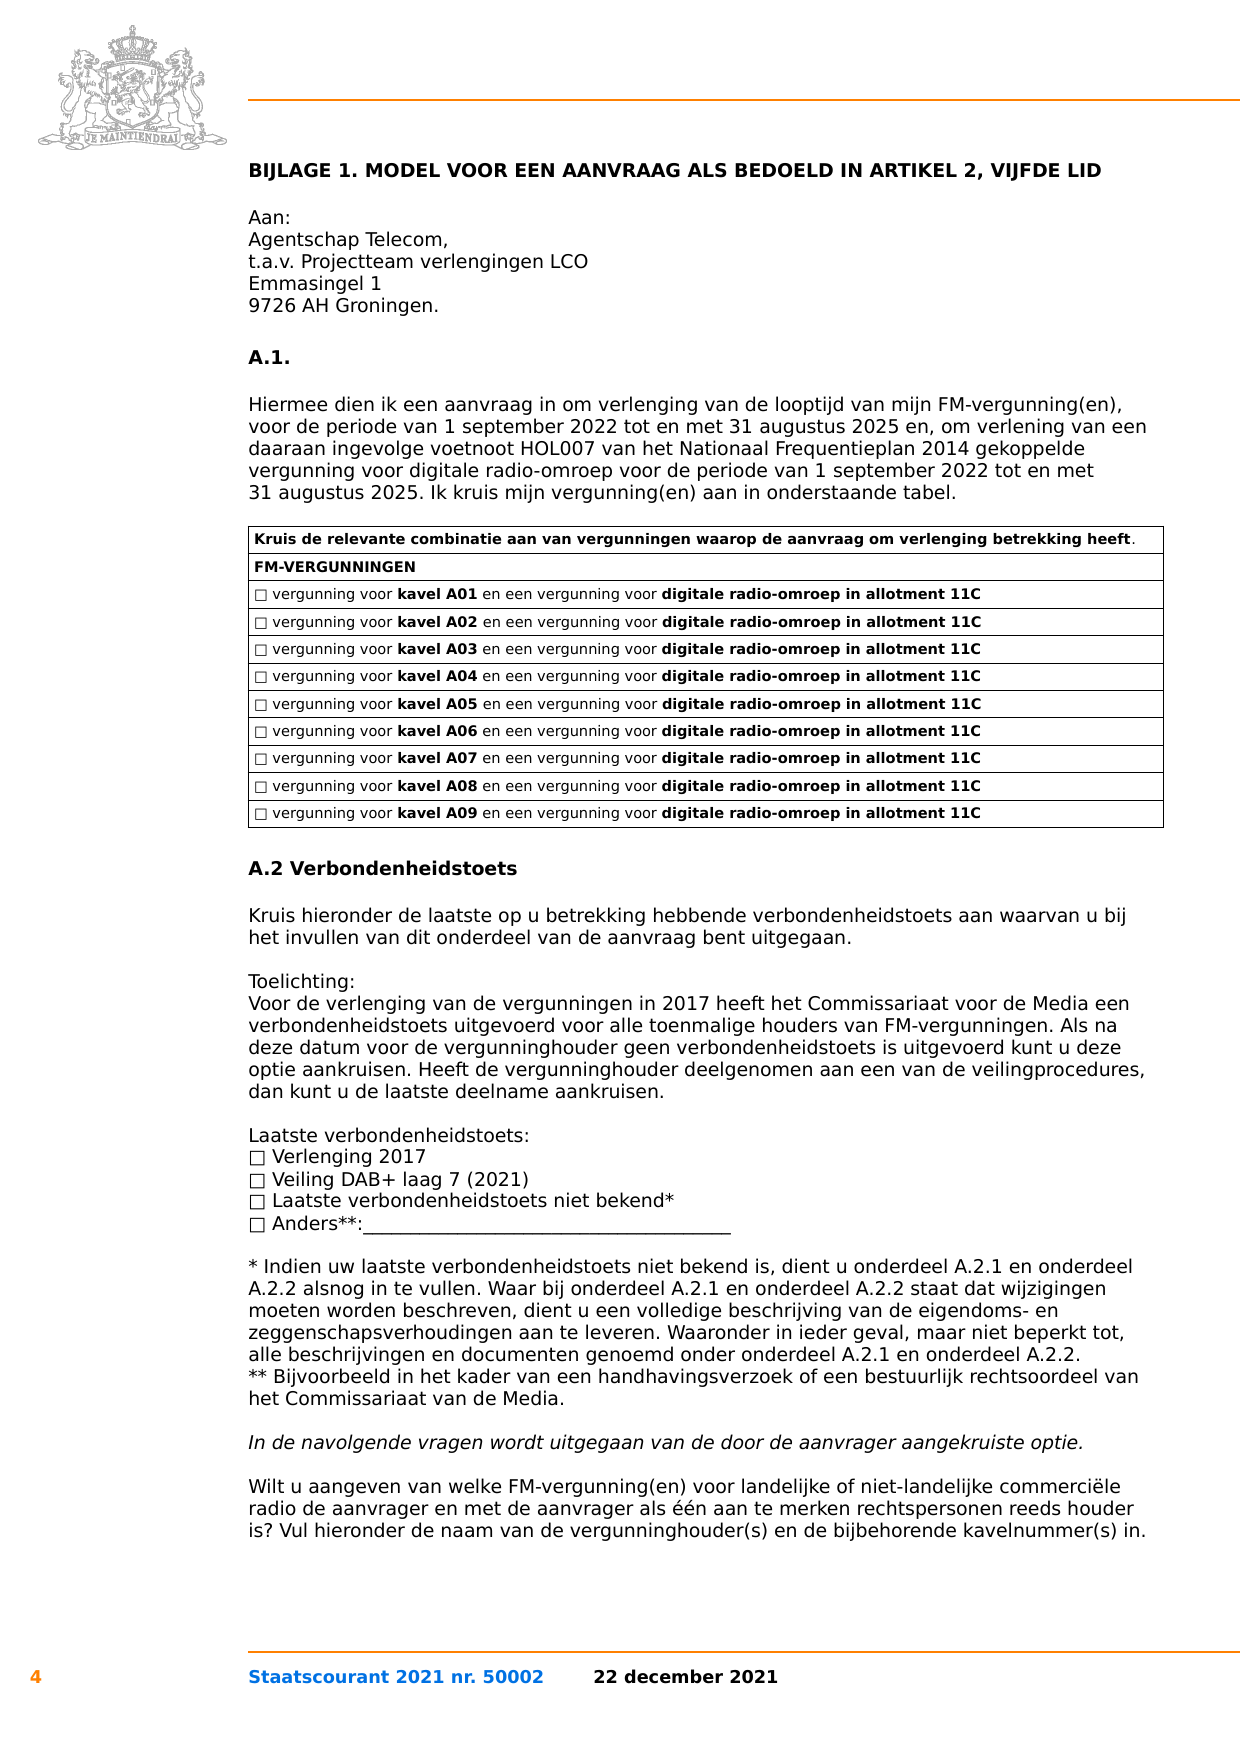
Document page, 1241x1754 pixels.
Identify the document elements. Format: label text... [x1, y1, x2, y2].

table_cell FM-VERGUNNINGEN [249, 554, 1163, 580]
subtitle BIJLAGE 1. MODEL VOOR EEN AANVRAAG ALS BEDOELD IN ARTIKEL 2, VIJFDE LID [248, 160, 1163, 182]
text Agentschap Telecom, [248, 229, 1163, 251]
table_cell □ vergunning voor kavel A01 en een vergunning voor digitale radio-omroep in allotment 11C [249, 581, 1163, 608]
text □ Veiling DAB+ laag 7 (2021) [248, 1168, 1163, 1190]
text In de navolgende vragen wordt uitgegaan van de door de aanvrager aangekruiste optie. [248, 1432, 1163, 1454]
text Voor de verlenging van de vergunningen in 2017 heeft het Commissariaat voor de Media een verbondenheidstoets uitgevoerd voor alle toenmalige houders van FM-vergunningen. Als na deze datum voor de vergunninghouder geen verbondenheidstoets is uitgevoerd kunt u deze optie aankruisen. Heeft de vergunninghouder deelgenomen aan een van de veilingprocedures, dan kunt u de laatste deelname aankruisen. [248, 993, 1163, 1103]
text Wilt u aangeven van welke FM-vergunning(en) voor landelijke of niet-landelijke commerciële radio de aanvrager en met de aanvrager als één aan te merken rechtspersonen reeds houder is? Vul hieronder de naam van de vergunninghouder(s) en de bijbehorende kavelnummer(s) in. [248, 1476, 1163, 1542]
text □ Laatste verbondenheidstoets niet bekend* [248, 1190, 1163, 1212]
table_cell □ vergunning voor kavel A09 en een vergunning voor digitale radio-omroep in allotment 11C [249, 801, 1163, 827]
text □ Verlenging 2017 [248, 1146, 1163, 1168]
text Laatste verbondenheidstoets: [248, 1124, 1163, 1146]
table_cell □ vergunning voor kavel A05 en een vergunning voor digitale radio-omroep in allotment 11C [249, 691, 1163, 717]
table_header Kruis de relevante combinatie aan van vergunningen waarop de aanvraag om verlenging betrekking heeft. [249, 527, 1163, 553]
table_cell □ vergunning voor kavel A08 en een vergunning voor digitale radio-omroep in allotment 11C [249, 773, 1163, 799]
text Hiermee dien ik een aanvraag in om verlenging van de looptijd van mijn FM-vergunning(en), voor de periode van 1 september 2022 tot en met 31 augustus 2025 en, om verlening van een daaraan ingevolge voetnoot HOL007 van het Nationaal Frequentieplan 2014 gekoppelde vergunning voor digitale radio-omroep voor de periode van 1 september 2022 tot en met 31 augustus 2025. Ik kruis mijn vergunning(en) aan in onderstaande tabel. [248, 394, 1163, 504]
table_cell □ vergunning voor kavel A06 en een vergunning voor digitale radio-omroep in allotment 11C [249, 718, 1163, 745]
text 9726 AH Groningen. [248, 295, 1163, 317]
text □ Anders**:_______________________________________ [248, 1212, 1163, 1234]
text ** Bijvoorbeeld in het kader van een handhavingsverzoek of een bestuurlijk rechtsoordeel van het Commissariaat van de Media. [248, 1366, 1163, 1410]
subtitle A.1. [248, 347, 1163, 369]
text Emmasingel 1 [248, 273, 1163, 295]
subtitle A.2 Verbondenheidstoets [248, 858, 1163, 880]
text Aan: [248, 207, 1163, 229]
table_cell □ vergunning voor kavel A07 en een vergunning voor digitale radio-omroep in allotment 11C [249, 746, 1163, 772]
picture [38, 25, 227, 150]
text t.a.v. Projectteam verlengingen LCO [248, 251, 1163, 273]
table_cell □ vergunning voor kavel A04 en een vergunning voor digitale radio-omroep in allotment 11C [249, 664, 1163, 690]
table_cell □ vergunning voor kavel A03 en een vergunning voor digitale radio-omroep in allotment 11C [249, 636, 1163, 662]
text Kruis hieronder de laatste op u betrekking hebbende verbondenheidstoets aan waarvan u bij het invullen van dit onderdeel van de aanvraag bent uitgegaan. [248, 905, 1163, 949]
table_cell □ vergunning voor kavel A02 en een vergunning voor digitale radio-omroep in allotment 11C [249, 609, 1163, 635]
text * Indien uw laatste verbondenheidstoets niet bekend is, dient u onderdeel A.2.1 en onderdeel A.2.2 alsnog in te vullen. Waar bij onderdeel A.2.1 en onderdeel A.2.2 staat dat wijzigingen moeten worden beschreven, dient u een volledige beschrijving van de eigendoms- en zeggenschapsverhoudingen aan te leveren. Waaronder in ieder geval, maar niet beperkt tot, alle beschrijvingen en documenten genoemd onder onderdeel A.2.1 en onderdeel A.2.2. [248, 1256, 1163, 1366]
text Toelichting: [248, 971, 1163, 993]
